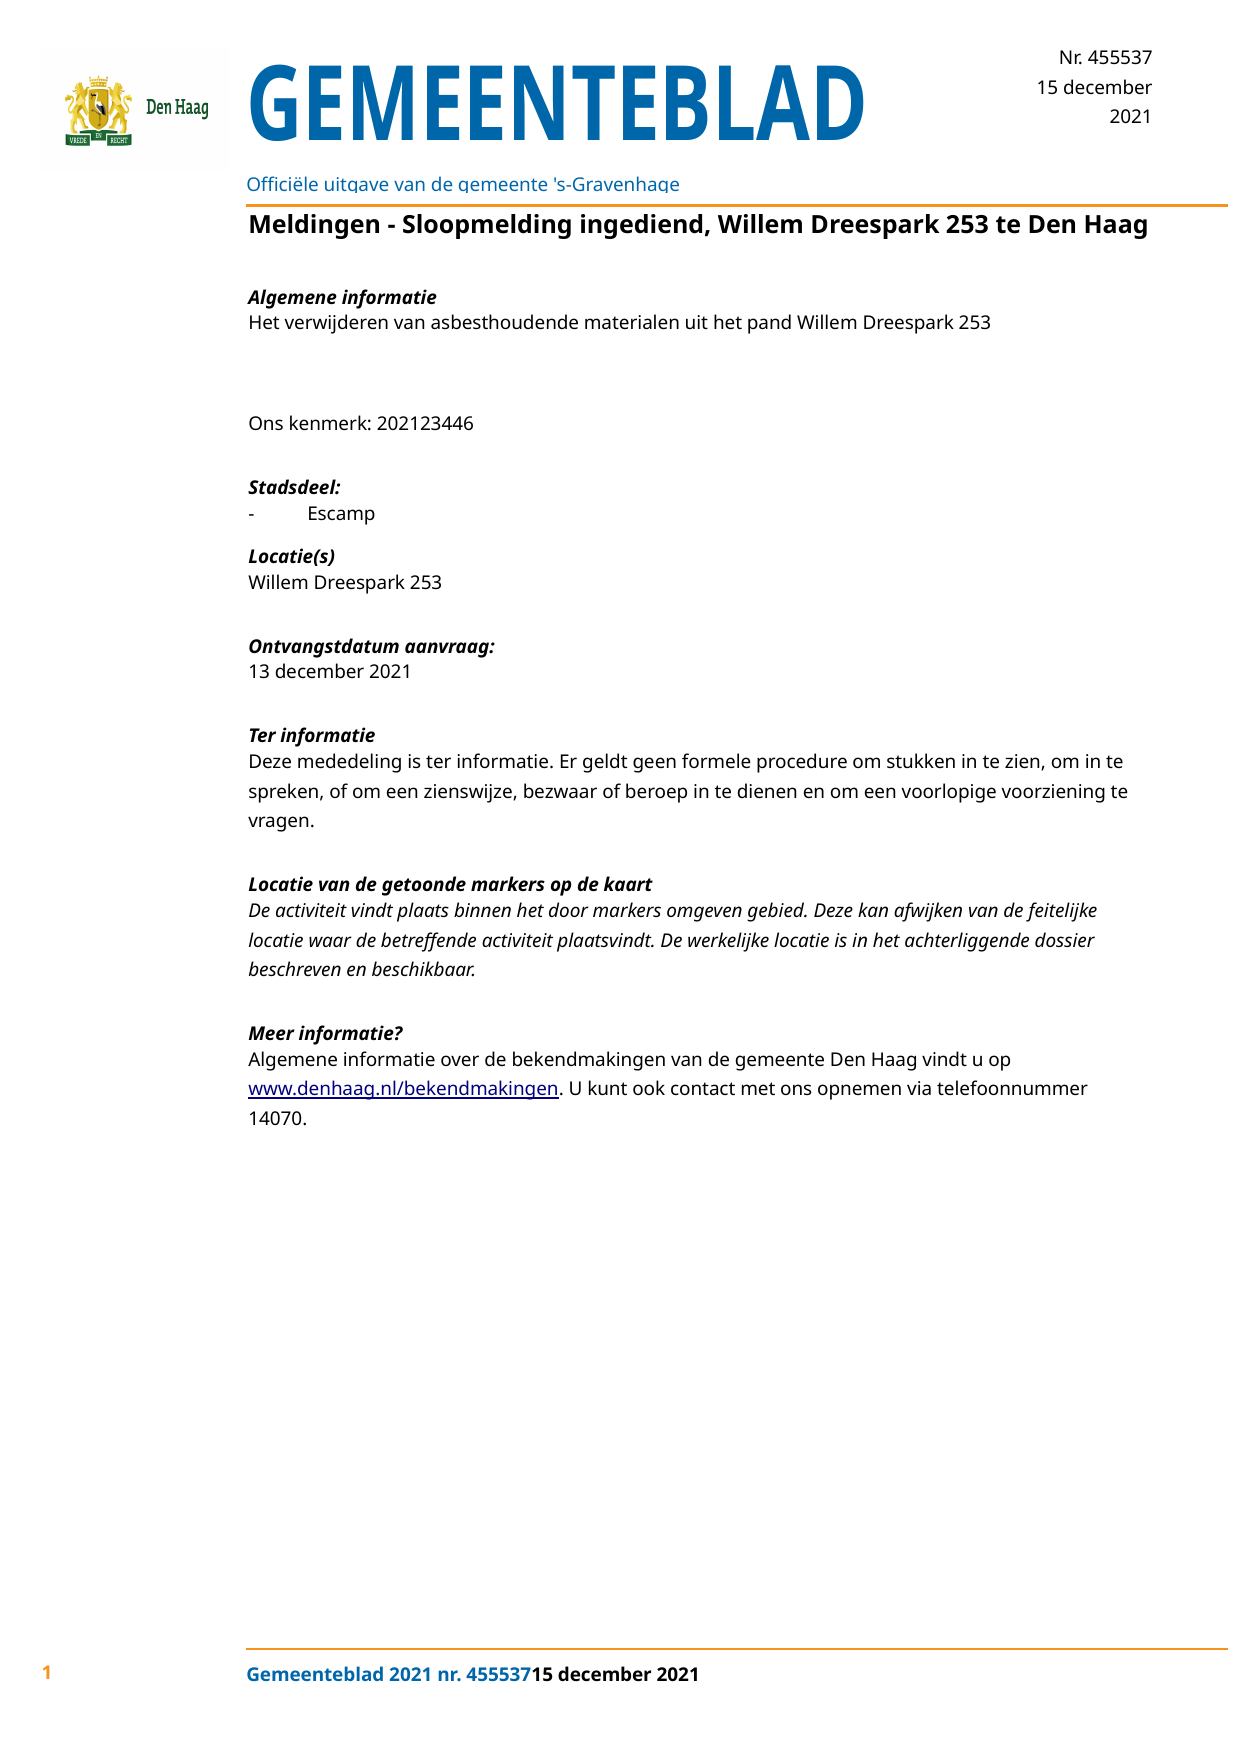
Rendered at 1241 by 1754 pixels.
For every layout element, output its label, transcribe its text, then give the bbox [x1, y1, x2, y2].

text Ter informatie [248, 723, 1152, 748]
picture [41, 47, 231, 172]
text Locatie(s) [248, 543, 1152, 569]
text Meer informatie? [248, 1020, 1152, 1046]
text De activiteit vindt plaats binnen het door markers omgeven gebied. Deze kan afwijken van de feitelijke locatie waar de betreffende activiteit plaatsvindt. De werkelijke locatie is in het achterliggende dossier beschreven en beschikbaar. [248, 897, 1152, 982]
text Meldingen - Sloopmelding ingediend, Willem Dreespark 253 te Den Haag [248, 207, 1152, 241]
text Willem Dreespark 253 [248, 569, 1152, 595]
text 13 december 2021 [248, 659, 1152, 684]
text Algemene informatie over de bekendmakingen van de gemeente Den Haag vindt u op www.denhaag.nl/bekendmakingen. U kunt ook contact met ons opnemen via telefoonnummer 14070. [248, 1046, 1152, 1131]
text Stadsdeel: [248, 474, 1152, 500]
text Deze mededeling is ter informatie. Er geldt geen formele procedure om stukken in te zien, om in te spreken, of om een zienswijze, bezwaar of beroep in te dienen en om een voorlopige voorziening te vragen. [248, 748, 1152, 833]
text Locatie van de getoonde markers op de kaart [248, 871, 1152, 897]
text Algemene informatie [248, 284, 1152, 309]
text Ontvangstdatum aanvraag: [248, 633, 1152, 659]
list Escamp [248, 500, 1152, 526]
text Ons kenmerk: 202123446 [248, 410, 1152, 436]
text Het verwijderen van asbesthoudende materialen uit het pand Willem Dreespark 253 [248, 309, 1152, 335]
